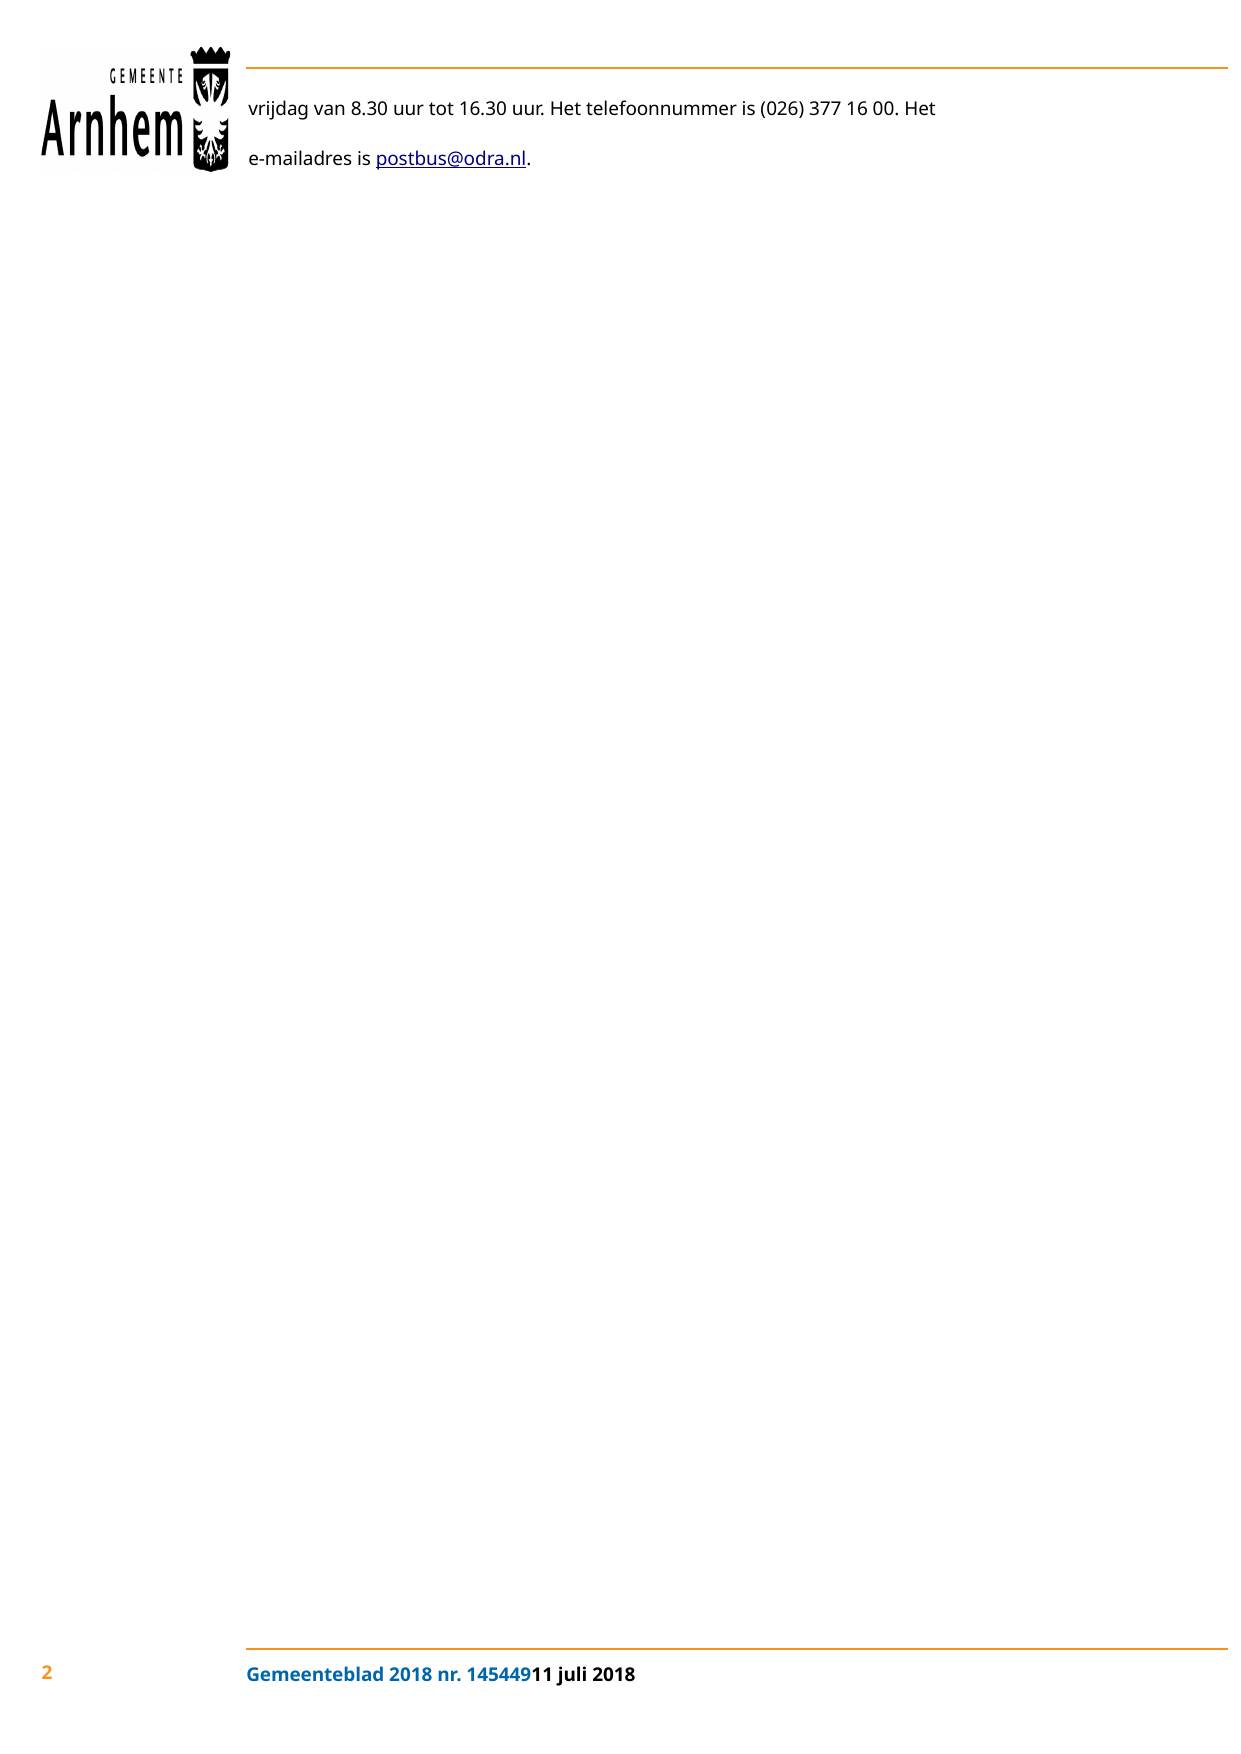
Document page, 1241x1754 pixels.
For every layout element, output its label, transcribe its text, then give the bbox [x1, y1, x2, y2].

text e-mailadres is postbus@odra.nl. [248, 145, 1152, 171]
picture [41, 47, 231, 172]
text vrijdag van 8.30 uur tot 16.30 uur. Het telefoonnummer is (026) 377 16 00. Het [248, 95, 1152, 121]
